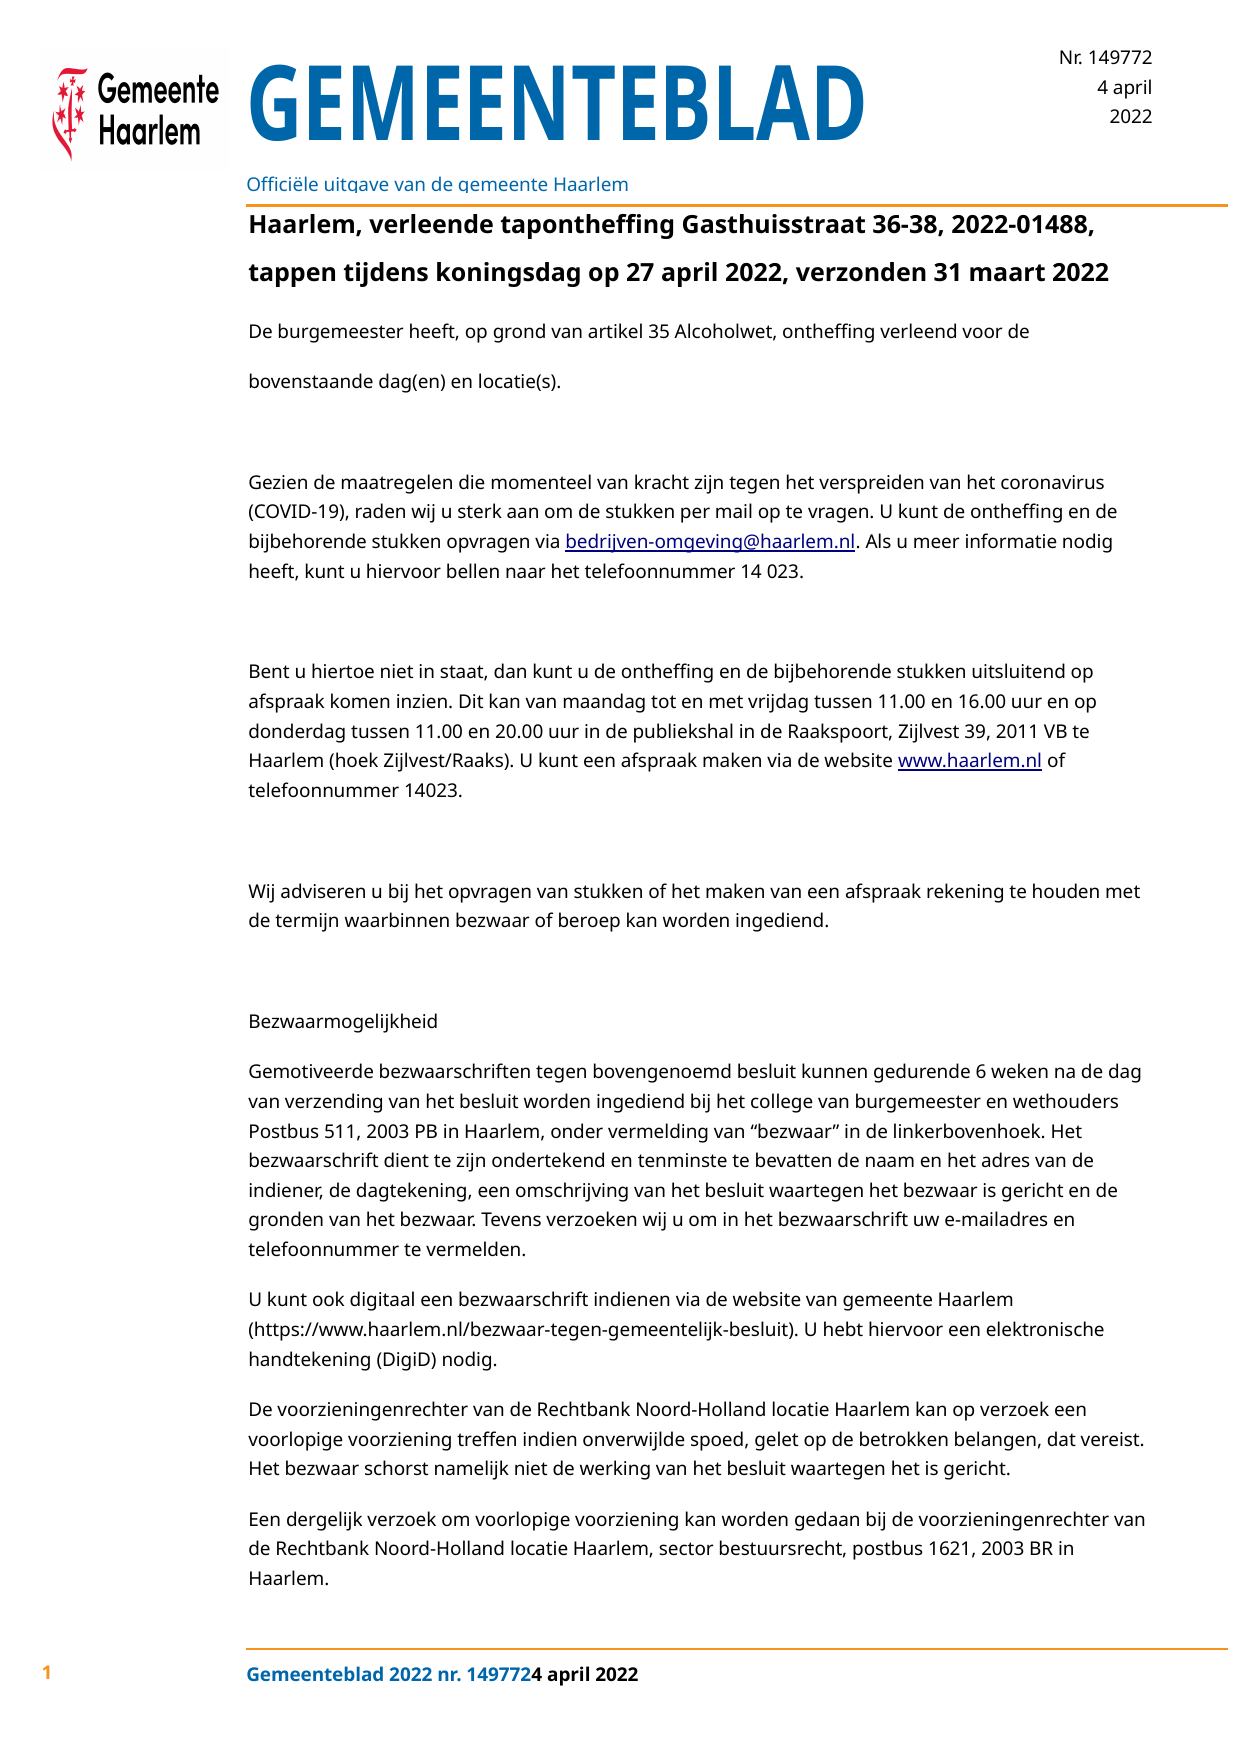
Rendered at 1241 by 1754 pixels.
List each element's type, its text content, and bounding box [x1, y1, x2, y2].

text bovenstaande dag(en) en locatie(s). [248, 368, 1152, 394]
text Bent u hiertoe niet in staat, dan kunt u de ontheffing en de bijbehorende stukken uitsluitend op afspraak komen inzien. Dit kan van maandag tot en met vrijdag tussen 11.00 en 16.00 uur en op donderdag tussen 11.00 en 20.00 uur in de publiekshal in de Raakspoort, Zijlvest 39, 2011 VB te Haarlem (hoek Zijlvest/Raaks). U kunt een afspraak maken via de website www.haarlem.nl of telefoonnummer 14023. [248, 659, 1152, 803]
text Haarlem, verleende tapontheffing Gasthuisstraat 36-38, 2022-01488, tappen tijdens koningsdag op 27 april 2022, verzonden 31 maart 2022 [248, 207, 1152, 288]
text De voorzieningenrechter van de Rechtbank Noord-Holland locatie Haarlem kan op verzoek een voorlopige voorziening treffen indien onverwijlde spoed, gelet op de betrokken belangen, dat vereist. Het bezwaar schorst namelijk niet de werking van het besluit waartegen het is gericht. [248, 1396, 1152, 1481]
text Wij adviseren u bij het opvragen van stukken of het maken van een afspraak rekening te houden met de termijn waarbinnen bezwaar of beroep kan worden ingediend. [248, 878, 1152, 933]
text Bezwaarmogelijkheid [248, 1008, 1152, 1034]
text Een dergelijk verzoek om voorlopige voorziening kan worden gedaan bij de voorzieningenrechter van de Rechtbank Noord-Holland locatie Haarlem, sector bestuursrecht, postbus 1621, 2003 BR in Haarlem. [248, 1506, 1152, 1591]
text Gezien de maatregelen die momenteel van kracht zijn tegen het verspreiden van het coronavirus (COVID-19), raden wij u sterk aan om de stukken per mail op te vragen. U kunt de ontheffing en de bijbehorende stukken opvragen via bedrijven-omgeving@haarlem.nl. Als u meer informatie nodig heeft, kunt u hiervoor bellen naar het telefoonnummer 14 023. [248, 469, 1152, 584]
text De burgemeester heeft, op grond van artikel 35 Alcoholwet, ontheffing verleend voor de [248, 318, 1152, 344]
text U kunt ook digitaal een bezwaarschrift indienen via de website van gemeente Haarlem (https://www.haarlem.nl/bezwaar-tegen-gemeentelijk-besluit). U hebt hiervoor een elektronische handtekening (DigiD) nodig. [248, 1287, 1152, 1372]
text Gemotiveerde bezwaarschriften tegen bovengenoemd besluit kunnen gedurende 6 weken na de dag van verzending van het besluit worden ingediend bij het college van burgemeester en wethouders Postbus 511, 2003 PB in Haarlem, onder vermelding van “bezwaar” in de linkerbovenhoek. Het bezwaarschrift dient te zijn ondertekend en tenminste te bevatten de naam en het adres van de indiener, de dagtekening, een omschrijving van het besluit waartegen het bezwaar is gericht en de gronden van het bezwaar. Tevens verzoeken wij u om in het bezwaarschrift uw e-mailadres en telefoonnummer te vermelden. [248, 1059, 1152, 1262]
picture [41, 47, 231, 172]
